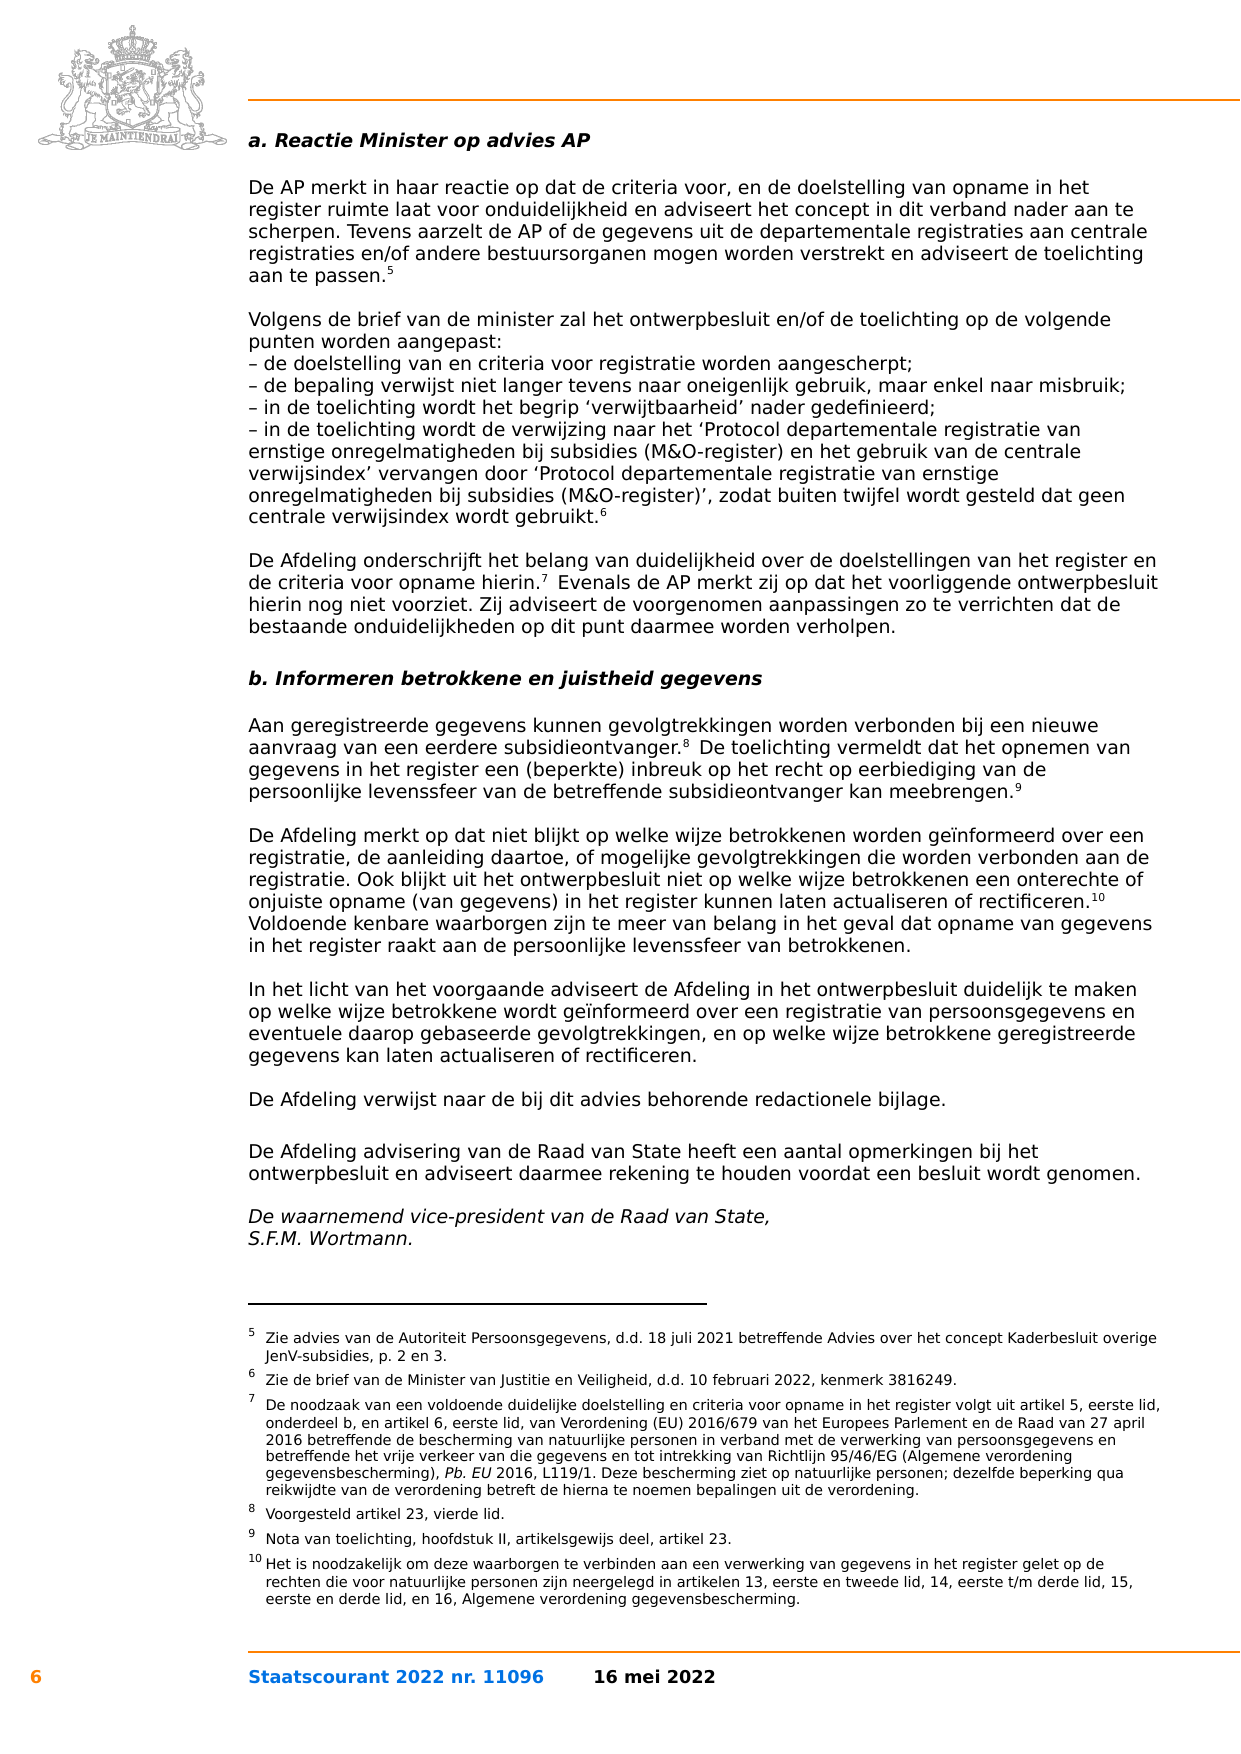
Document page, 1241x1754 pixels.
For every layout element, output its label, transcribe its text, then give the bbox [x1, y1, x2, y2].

text – in de toelichting wordt het begrip ‘verwijtbaarheid’ nader gedefinieerd; [248, 397, 1163, 418]
text Nota van toelichting, hoofdstuk II, artikelsgewijs deel, artikel 23. [248, 1527, 1163, 1549]
text Het is noodzakelijk om deze waarborgen te verbinden aan een verwerking van gegevens in het register gelet op de rechten die voor natuurlijke personen zijn neergelegd in artikelen 13, eerste en tweede lid, 14, eerste t/m derde lid, 15, eerste en derde lid, en 16, Algemene verordening gegevensbescherming. [248, 1552, 1163, 1608]
text Aan geregistreerde gegevens kunnen gevolgtrekkingen worden verbonden bij een nieuwe aanvraag van een eerdere subsidieontvanger. De toelichting vermeldt dat het opnemen van gegevens in het register een (beperkte) inbreuk op het recht op eerbiediging van de persoonlijke levenssfeer van de betreffende subsidieontvanger kan meebrengen. [248, 715, 1163, 803]
text In het licht van het voorgaande adviseert de Afdeling in het ontwerpbesluit duidelijk te maken op welke wijze betrokkene wordt geïnformeerd over een registratie van persoonsgegevens en eventuele daarop gebaseerde gevolgtrekkingen, en op welke wijze betrokkene geregistreerde gegevens kan laten actualiseren of rectificeren. [248, 979, 1163, 1067]
text De Afdeling onderschrijft het belang van duidelijkheid over de doelstellingen van het register en de criteria voor opname hierin. Evenals de AP merkt zij op dat het voorliggende ontwerpbesluit hierin nog niet voorziet. Zij adviseert de voorgenomen aanpassingen zo te verrichten dat de bestaande onduidelijkheden op dit punt daarmee worden verholpen. [248, 550, 1163, 638]
text De Afdeling verwijst naar de bij dit advies behorende redactionele bijlage. [248, 1088, 1163, 1111]
subtitle a. Reactie Minister op advies AP [248, 130, 1163, 152]
picture [38, 25, 227, 150]
text Volgens de brief van de minister zal het ontwerpbesluit en/of de toelichting op de volgende punten worden aangepast: [248, 309, 1163, 353]
text De Afdeling advisering van de Raad van State heeft een aantal opmerkingen bij het ontwerpbesluit en adviseert daarmee rekening te houden voordat een besluit wordt genomen. [248, 1141, 1163, 1184]
text – in de toelichting wordt de verwijzing naar het ‘Protocol departementale registratie van ernstige onregelmatigheden bij subsidies (M&O-register) en het gebruik van de centrale verwijsindex’ vervangen door ‘Protocol departementale registratie van ernstige onregelmatigheden bij subsidies (M&O-register)’, zodat buiten twijfel wordt gesteld dat geen centrale verwijsindex wordt gebruikt. [248, 418, 1163, 528]
subtitle b. Informeren betrokkene en juistheid gegevens [248, 668, 1163, 690]
text De AP merkt in haar reactie op dat de criteria voor, en de doelstelling van opname in het register ruimte laat voor onduidelijkheid en adviseert het concept in dit verband nader aan te scherpen. Tevens aarzelt de AP of de gegevens uit de departementale registraties aan centrale registraties en/of andere bestuursorganen mogen worden verstrekt en adviseert de toelichting aan te passen. [248, 177, 1163, 287]
text De Afdeling merkt op dat niet blijkt op welke wijze betrokkenen worden geïnformeerd over een registratie, de aanleiding daartoe, of mogelijke gevolgtrekkingen die worden verbonden aan de registratie. Ook blijkt uit het ontwerpbesluit niet op welke wijze betrokkenen een onterechte of onjuiste opname (van gegevens) in het register kunnen laten actualiseren of rectificeren. Voldoende kenbare waarborgen zijn te meer van belang in het geval dat opname van gegevens in het register raakt aan de persoonlijke levenssfeer van betrokkenen. [248, 825, 1163, 957]
text – de doelstelling van en criteria voor registratie worden aangescherpt; [248, 353, 1163, 374]
text Voorgesteld artikel 23, vierde lid. [248, 1502, 1163, 1524]
text – de bepaling verwijst niet langer tevens naar oneigenlijk gebruik, maar enkel naar misbruik; [248, 374, 1163, 397]
text De waarnemend vice-president van de Raad van State, S.F.M. Wortmann. [248, 1206, 1163, 1250]
text De noodzaak van een voldoende duidelijke doelstelling en criteria voor opname in het register volgt uit artikel 5, eerste lid, onderdeel b, en artikel 6, eerste lid, van Verordening (EU) 2016/679 van het Europees Parlement en de Raad van 27 april 2016 betreffende de bescherming van natuurlijke personen in verband met de verwerking van persoonsgegevens en betreffende het vrije verkeer van die gegevens en tot intrekking van Richtlijn 95/46/EG (Algemene verordening gegevensbescherming), Pb. EU 2016, L119/1. Deze bescherming ziet op natuurlijke personen; dezelfde beperking qua reikwijdte van de verordening betreft de hierna te noemen bepalingen uit de verordening. [248, 1393, 1163, 1499]
text Zie advies van de Autoriteit Persoonsgegevens, d.d. 18 juli 2021 betreffende Advies over het concept Kaderbesluit overige JenV-subsidies, p. 2 en 3. [248, 1326, 1163, 1365]
text Zie de brief van de Minister van Justitie en Veiligheid, d.d. 10 februari 2022, kenmerk 3816249. [248, 1368, 1163, 1390]
